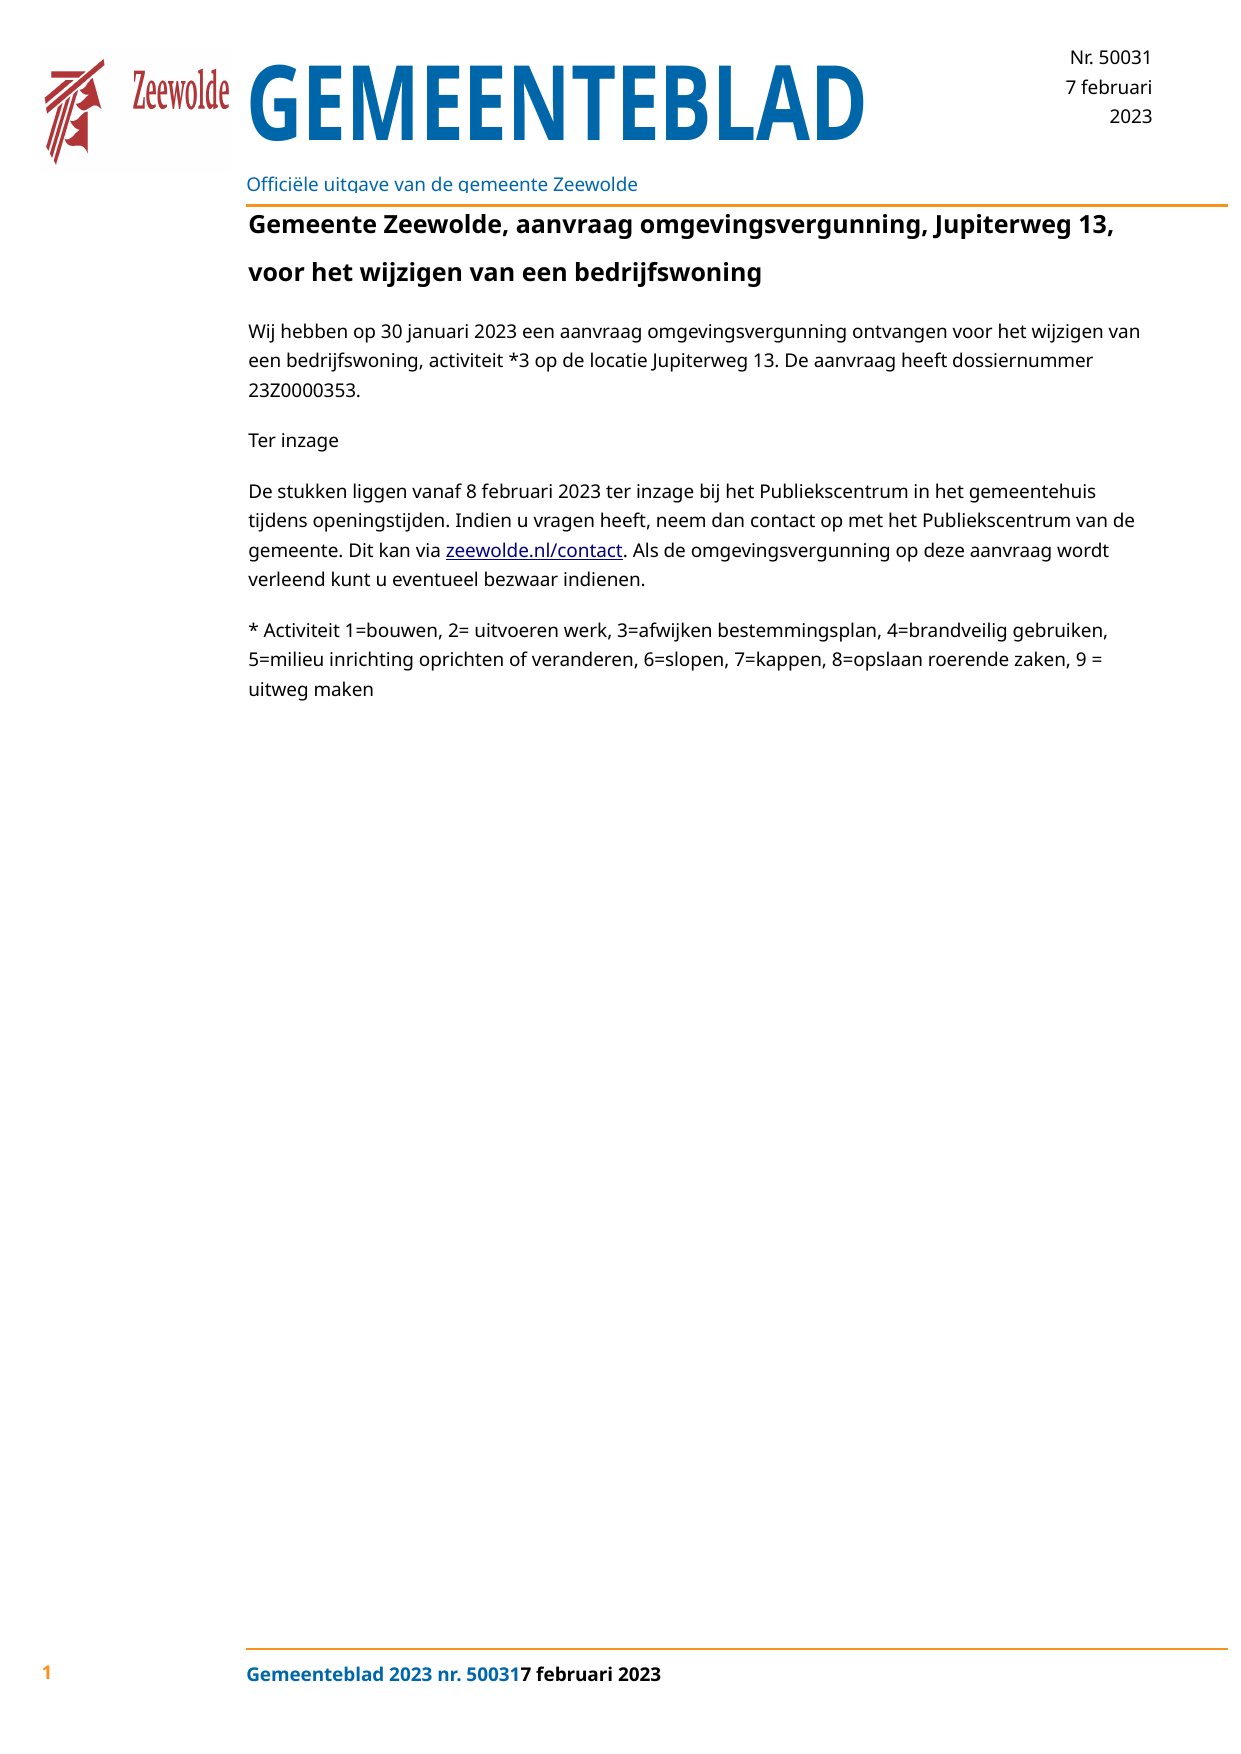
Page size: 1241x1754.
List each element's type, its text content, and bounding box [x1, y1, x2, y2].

text De stukken liggen vanaf 8 februari 2023 ter inzage bij het Publiekscentrum in het gemeentehuis tijdens openingstijden. Indien u vragen heeft, neem dan contact op met het Publiekscentrum van de gemeente. Dit kan via zeewolde.nl/contact. Als de omgevingsvergunning op deze aanvraag wordt verleend kunt u eventueel bezwaar indienen. [248, 478, 1152, 592]
text Wij hebben op 30 januari 2023 een aanvraag omgevingsvergunning ontvangen voor het wijzigen van een bedrijfswoning, activiteit *3 op de locatie Jupiterweg 13. De aanvraag heeft dossiernummer 23Z0000353. [248, 318, 1152, 403]
text Ter inzage [248, 427, 1152, 453]
text * Activiteit 1=bouwen, 2= uitvoeren werk, 3=afwijken bestemmingsplan, 4=brandveilig gebruiken, 5=milieu inrichting oprichten of veranderen, 6=slopen, 7=kappen, 8=opslaan roerende zaken, 9 = uitweg maken [248, 617, 1152, 702]
text Gemeente Zeewolde, aanvraag omgevingsvergunning, Jupiterweg 13, voor het wijzigen van een bedrijfswoning [248, 207, 1152, 288]
picture [41, 47, 231, 172]
